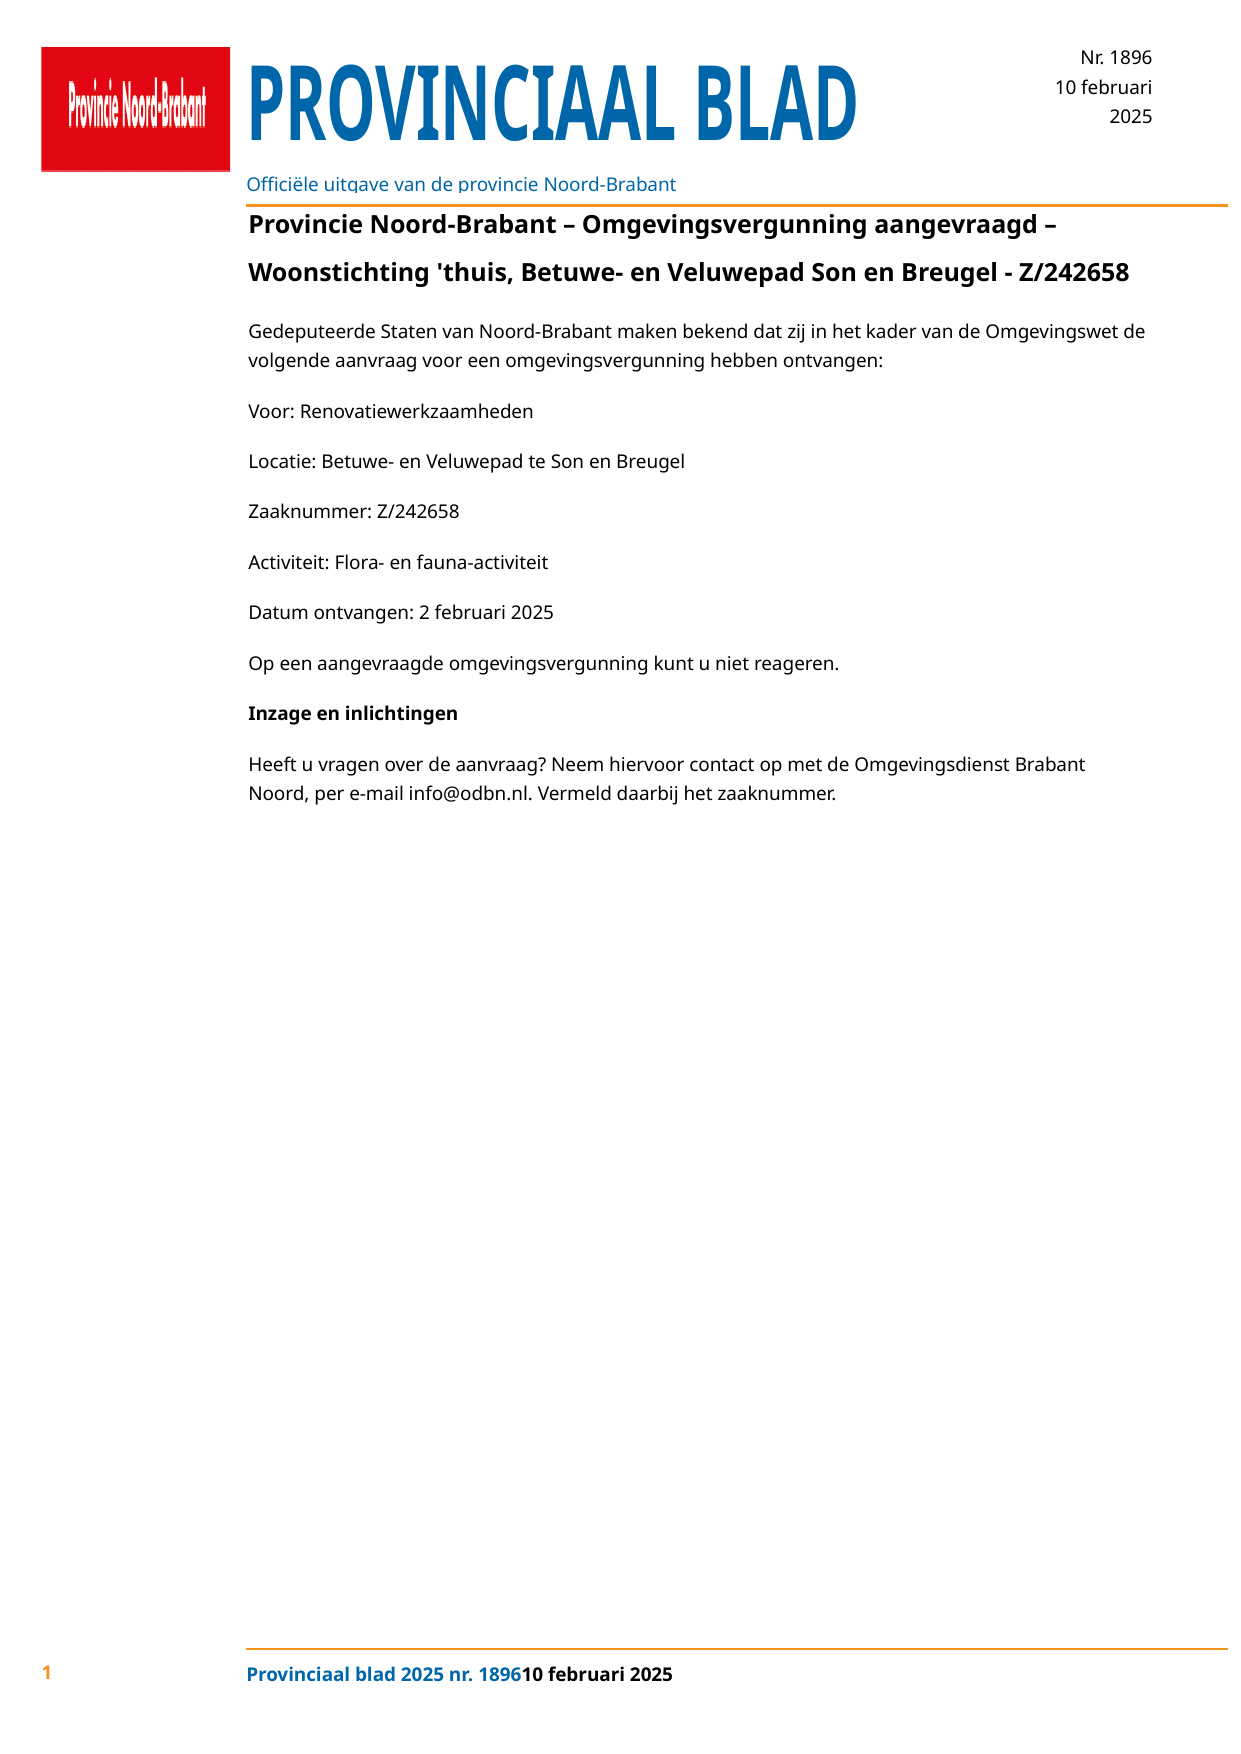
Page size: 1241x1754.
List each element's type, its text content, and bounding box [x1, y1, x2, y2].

text Heeft u vragen over de aanvraag? Neem hiervoor contact op met de Omgevingsdienst Brabant Noord, per e-mail info@odbn.nl. Vermeld daarbij het zaaknummer. [248, 751, 1152, 806]
text Op een aangevraagde omgevingsvergunning kunt u niet reageren. [248, 650, 1152, 676]
text Zaaknummer: Z/242658 [248, 499, 1152, 524]
text Activiteit: Flora- en fauna-activiteit [248, 549, 1152, 575]
text Gedeputeerde Staten van Noord-Brabant maken bekend dat zij in het kader van de Omgevingswet de volgende aanvraag voor een omgevingsvergunning hebben ontvangen: [248, 318, 1152, 373]
text Voor: Renovatiewerkzaamheden [248, 398, 1152, 424]
text Locatie: Betuwe- en Veluwepad te Son en Breugel [248, 448, 1152, 474]
text Inzage en inlichtingen [248, 700, 1152, 726]
text Datum ontvangen: 2 februari 2025 [248, 599, 1152, 625]
text Provincie Noord-Brabant – Omgevingsvergunning aangevraagd – Woonstichting 'thuis, Betuwe- en Veluwepad Son en Breugel - Z/242658 [248, 207, 1152, 288]
picture [41, 47, 231, 172]
